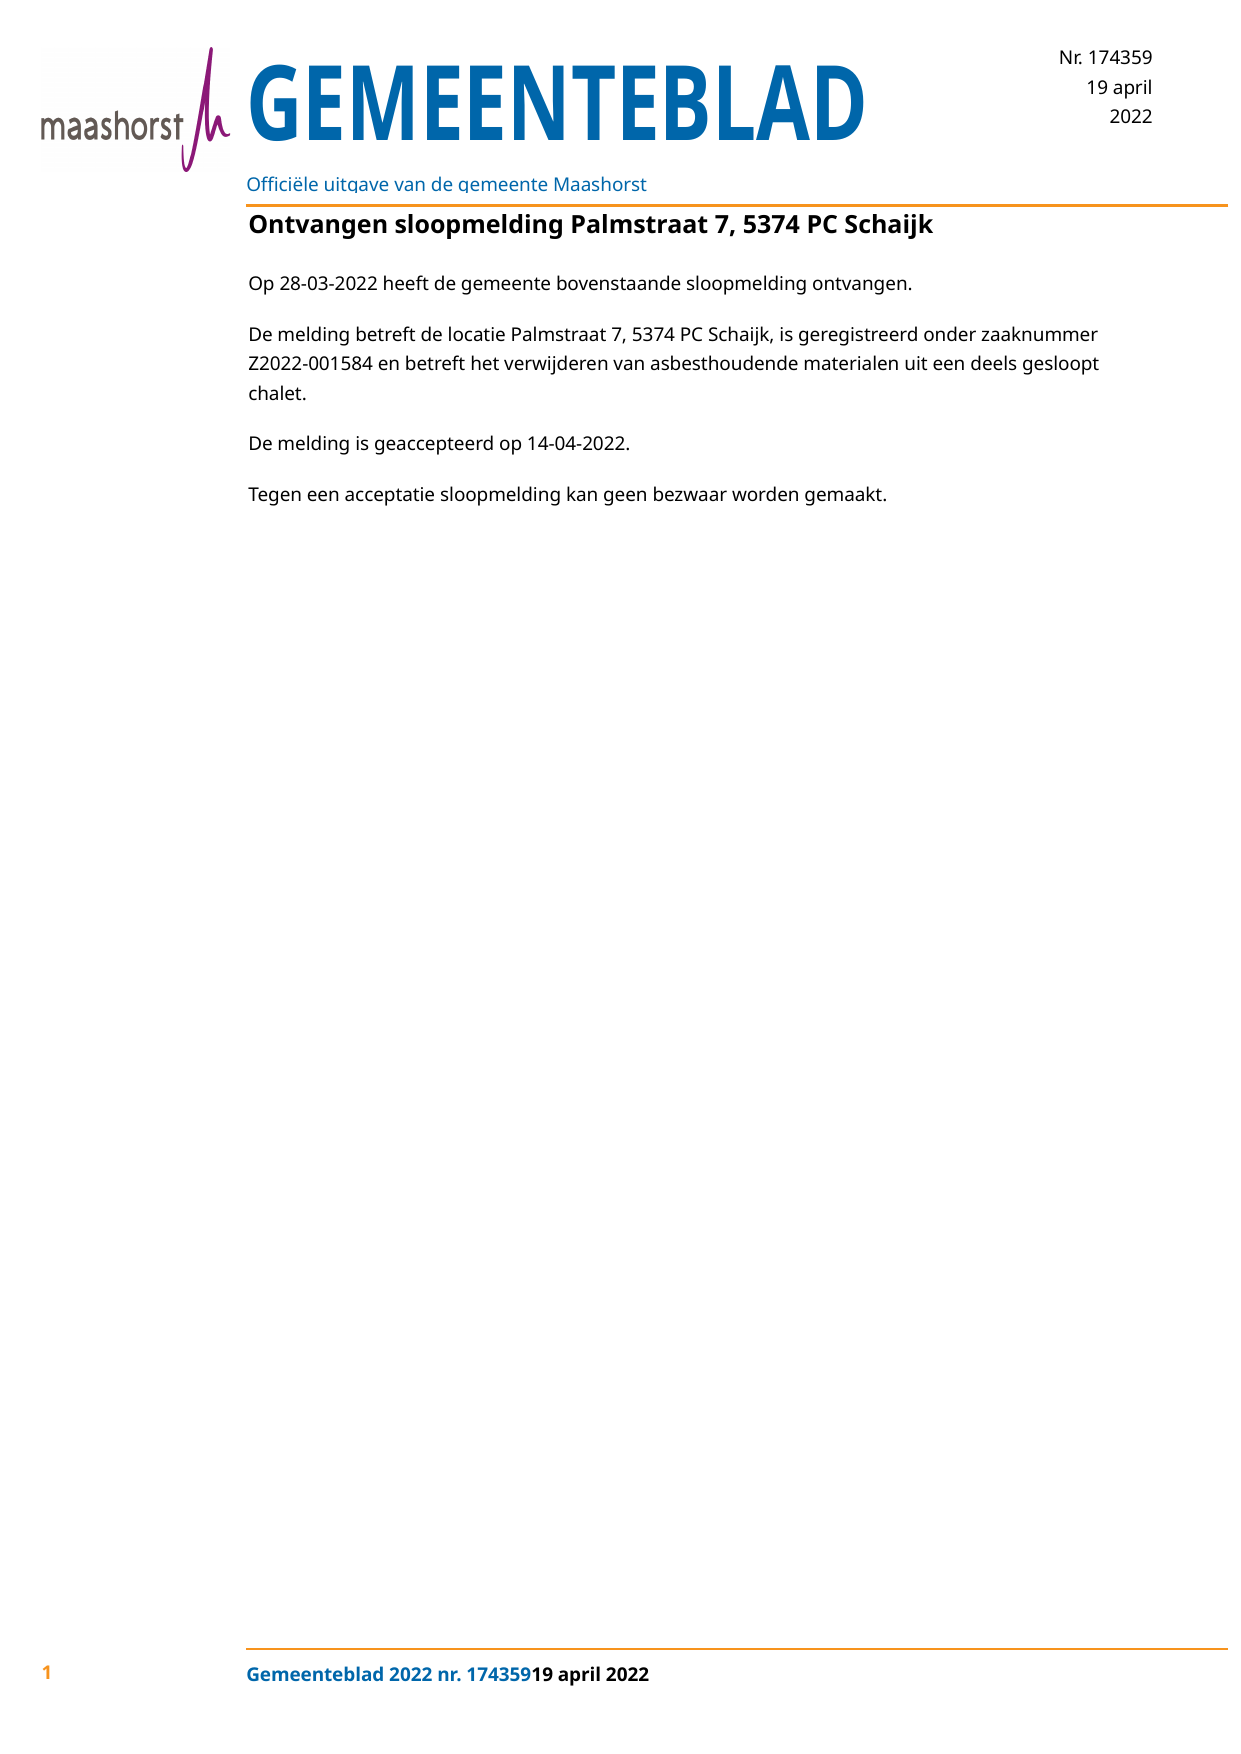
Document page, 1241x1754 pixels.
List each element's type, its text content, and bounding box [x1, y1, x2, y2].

text De melding is geaccepteerd op 14-04-2022. [248, 430, 1152, 456]
text Ontvangen sloopmelding Palmstraat 7, 5374 PC Schaijk [248, 207, 1152, 241]
text Op 28-03-2022 heeft de gemeente bovenstaande sloopmelding ontvangen. [248, 270, 1152, 296]
text Tegen een acceptatie sloopmelding kan geen bezwaar worden gemaakt. [248, 481, 1152, 506]
text De melding betreft de locatie Palmstraat 7, 5374 PC Schaijk, is geregistreerd onder zaaknummer Z2022-001584 en betreft het verwijderen van asbesthoudende materialen uit een deels gesloopt chalet. [248, 321, 1152, 406]
picture [41, 47, 231, 172]
